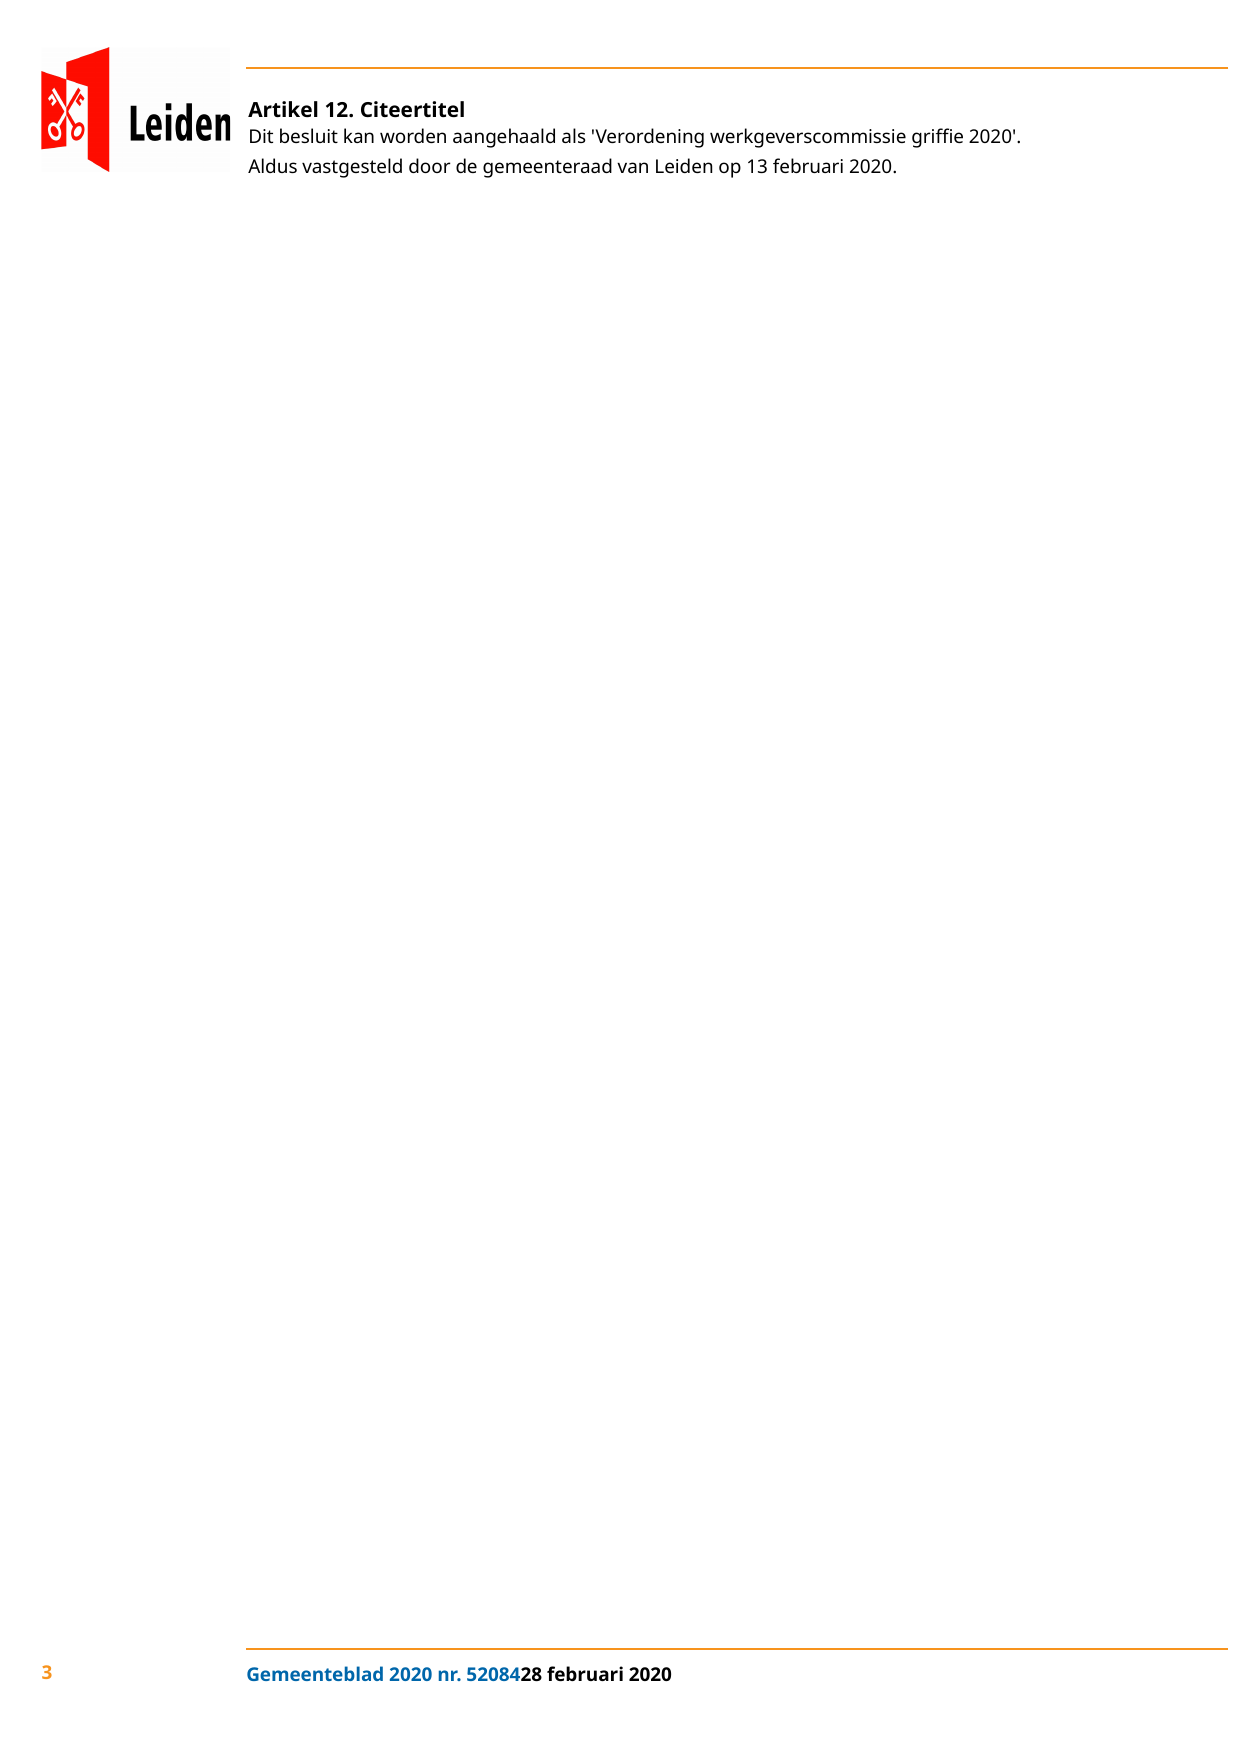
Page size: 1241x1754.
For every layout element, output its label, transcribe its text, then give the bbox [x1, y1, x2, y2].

text Aldus vastgesteld door de gemeenteraad van Leiden op 13 februari 2020. [248, 153, 1152, 178]
picture [41, 47, 231, 172]
text Dit besluit kan worden aangehaald als 'Verordening werkgeverscommissie griffie 2020'. [248, 123, 1152, 149]
text Artikel 12. Citeertitel [248, 95, 1152, 123]
